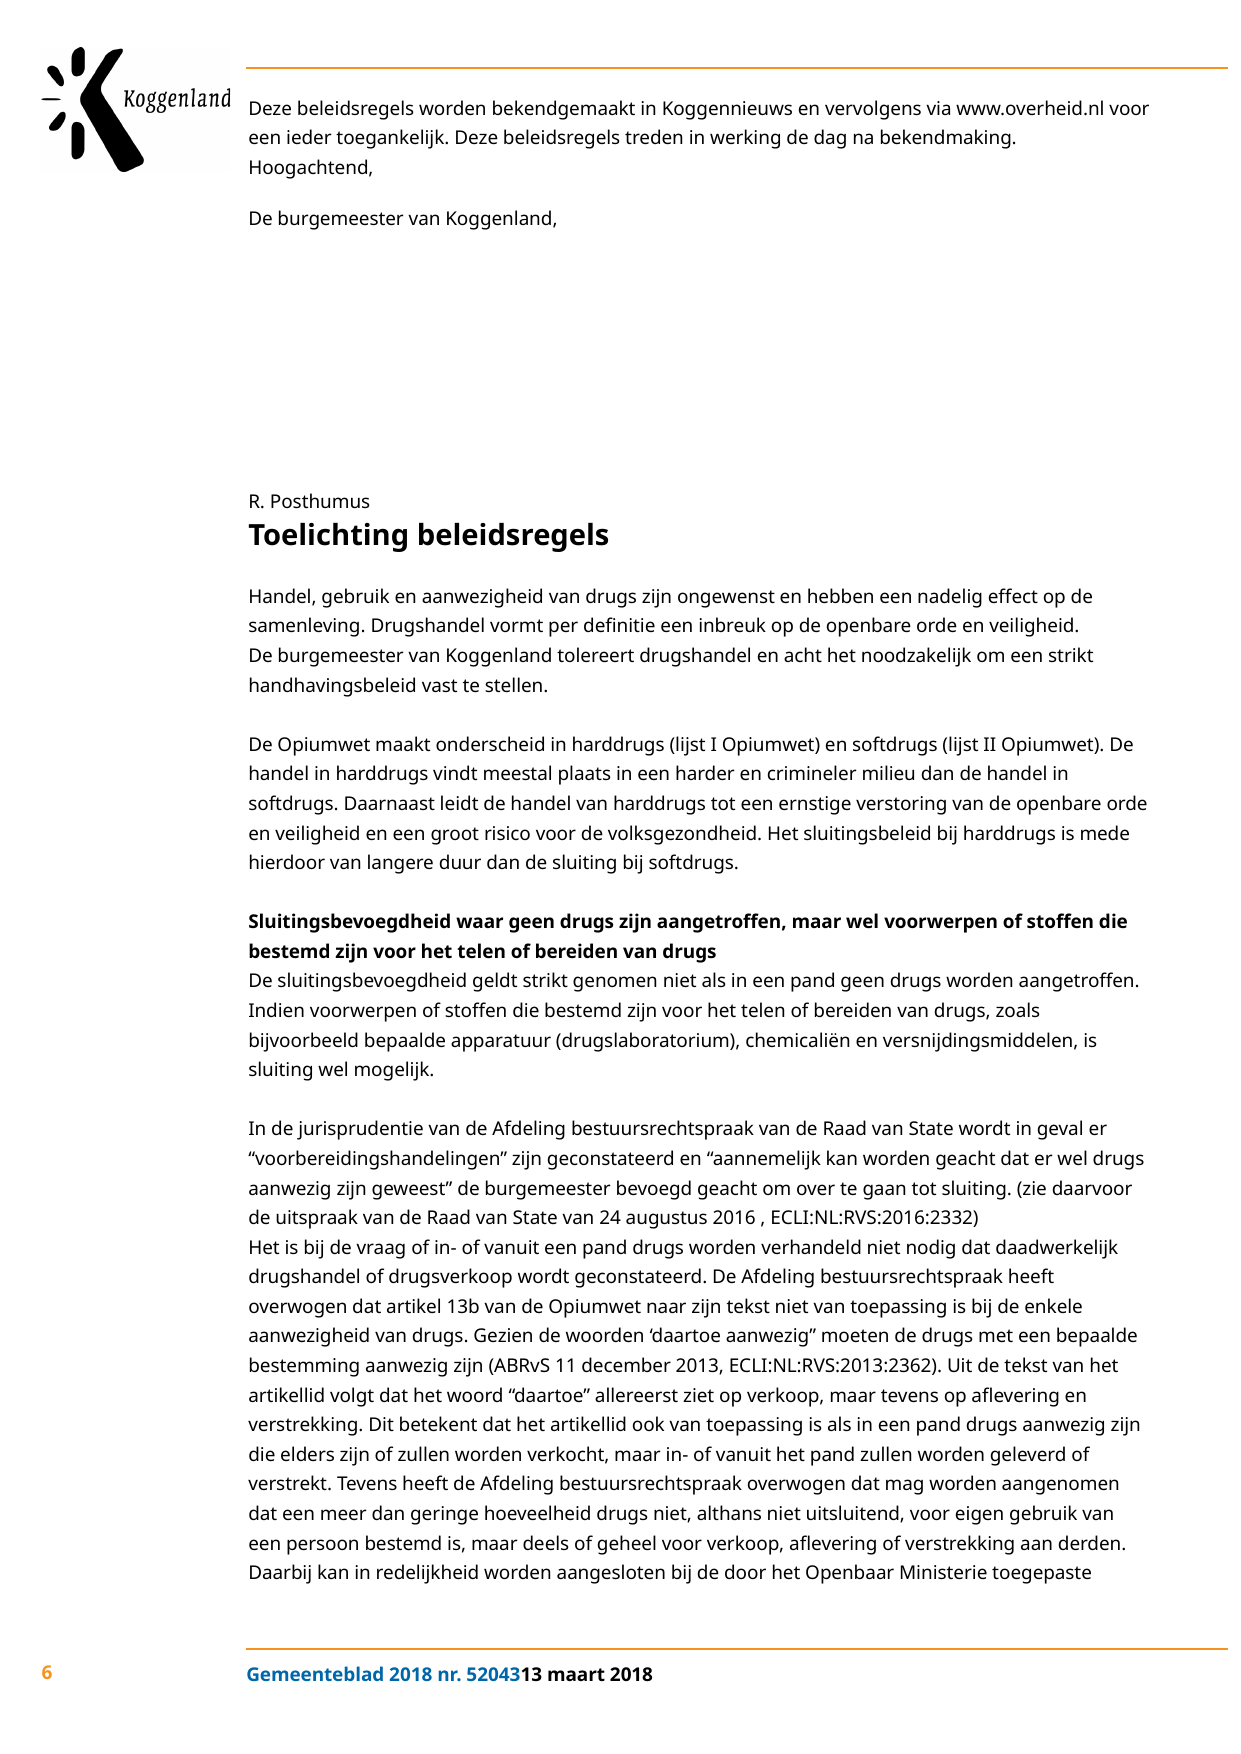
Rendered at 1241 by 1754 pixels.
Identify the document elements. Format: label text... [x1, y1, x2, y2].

text De burgemeester van Koggenland, [248, 205, 1152, 231]
text De Opiumwet maakt onderscheid in harddrugs (lijst I Opiumwet) en softdrugs (lijst II Opiumwet). De handel in harddrugs vindt meestal plaats in een harder en crimineler milieu dan de handel in softdrugs. Daarnaast leidt de handel van harddrugs tot een ernstige verstoring van de openbare orde en veiligheid en een groot risico voor de volksgezondheid. Het sluitingsbeleid bij harddrugs is mede hierdoor van langere duur dan de sluiting bij softdrugs. [248, 731, 1152, 875]
picture [41, 47, 231, 172]
text Het is bij de vraag of in- of vanuit een pand drugs worden verhandeld niet nodig dat daadwerkelijk drugshandel of drugsverkoop wordt geconstateerd. De Afdeling bestuursrechtspraak heeft overwogen dat artikel 13b van de Opiumwet naar zijn tekst niet van toepassing is bij de enkele aanwezigheid van drugs. Gezien de woorden ‘daartoe aanwezig” moeten de drugs met een bepaalde bestemming aanwezig zijn (ABRvS 11 december 2013, ECLI:NL:RVS:2013:2362). Uit de tekst van het artikellid volgt dat het woord “daartoe” allereerst ziet op verkoop, maar tevens op aflevering en verstrekking. Dit betekent dat het artikellid ook van toepassing is als in een pand drugs aanwezig zijn die elders zijn of zullen worden verkocht, maar in- of vanuit het pand zullen worden geleverd of verstrekt. Tevens heeft de Afdeling bestuursrechtspraak overwogen dat mag worden aangenomen dat een meer dan geringe hoeveelheid drugs niet, althans niet uitsluitend, voor eigen gebruik van een persoon bestemd is, maar deels of geheel voor verkoop, aflevering of verstrekking aan derden. Daarbij kan in redelijkheid worden aangesloten bij de door het Openbaar Ministerie toegepaste [248, 1234, 1152, 1585]
text Hoogachtend, [248, 154, 1152, 180]
text Deze beleidsregels worden bekendgemaakt in Koggennieuws en vervolgens via www.overheid.nl voor een ieder toegankelijk. Deze beleidsregels treden in werking de dag na bekendmaking. [248, 95, 1152, 150]
text R. Posthumus [248, 488, 1152, 514]
text Toelichting beleidsregels [248, 514, 1152, 554]
text De sluitingsbevoegdheid geldt strikt genomen niet als in een pand geen drugs worden aangetroffen. Indien voorwerpen of stoffen die bestemd zijn voor het telen of bereiden van drugs, zoals bijvoorbeeld bepaalde apparatuur (drugslaboratorium), chemicaliën en versnijdingsmiddelen, is sluiting wel mogelijk. [248, 968, 1152, 1082]
text Handel, gebruik en aanwezigheid van drugs zijn ongewenst en hebben een nadelig effect op de samenleving. Drugshandel vormt per definitie een inbreuk op de openbare orde en veiligheid. [248, 583, 1152, 638]
text De burgemeester van Koggenland tolereert drugshandel en acht het noodzakelijk om een strikt handhavingsbeleid vast te stellen. [248, 642, 1152, 697]
text Sluitingsbevoegdheid waar geen drugs zijn aangetroffen, maar wel voorwerpen of stoffen die bestemd zijn voor het telen of bereiden van drugs [248, 908, 1152, 964]
text In de jurisprudentie van de Afdeling bestuursrechtspraak van de Raad van State wordt in geval er “voorbereidingshandelingen” zijn geconstateerd en “aannemelijk kan worden geacht dat er wel drugs aanwezig zijn geweest” de burgemeester bevoegd geacht om over te gaan tot sluiting. (zie daarvoor de uitspraak van de Raad van State van 24 augustus 2016 , ECLI:NL:RVS:2016:2332) [248, 1116, 1152, 1230]
